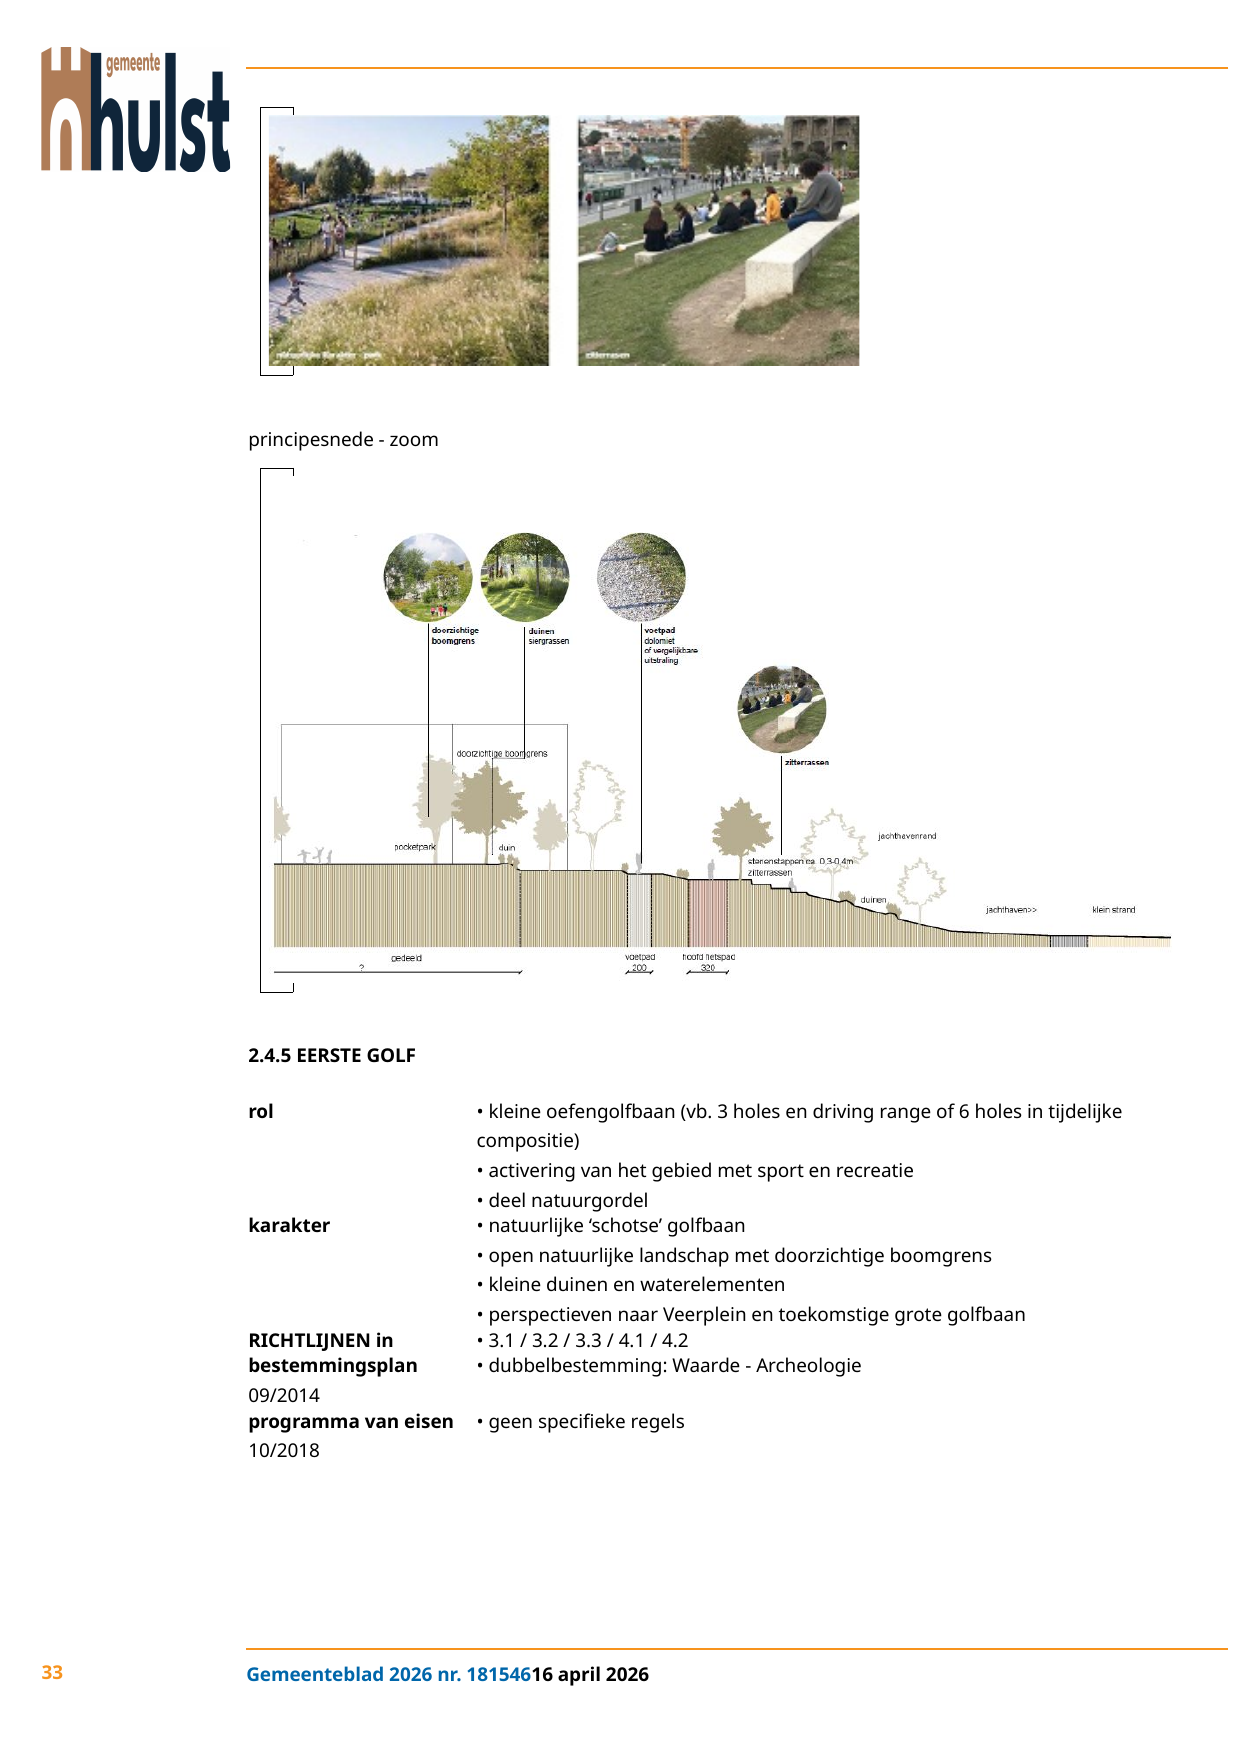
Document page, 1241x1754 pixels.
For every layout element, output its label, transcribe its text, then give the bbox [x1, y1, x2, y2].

table_header • kleine oefengolfbaan (vb. 3 holes en driving range of 6 holes in tijdelijke compositie) • activering van het gebied met sport en recreatie • deel natuurgordel [476, 1098, 1152, 1212]
table_cell programma van eisen 10/2018 [248, 1408, 476, 1463]
text principesnede - zoom [248, 426, 1152, 452]
table_cell karakter [248, 1213, 476, 1327]
table_cell • geen specifieke regels [476, 1408, 1152, 1463]
text 2.4.5 EERSTE GOLF [248, 1043, 1152, 1068]
table_cell • natuurlijke ‘schotse’ golfbaan • open natuurlijke landschap met doorzichtige boomgrens • kleine duinen en waterelementen • perspectieven naar Veerplein en toekomstige grote golfbaan [476, 1213, 1152, 1327]
picture [268, 115, 860, 366]
picture [268, 476, 1173, 983]
picture [41, 47, 231, 172]
table_header rol [248, 1098, 476, 1212]
table_cell RICHTLIJNEN in [248, 1327, 476, 1353]
table_cell bestemmingsplan 09/2014 [248, 1353, 476, 1408]
table_cell • dubbelbestemming: Waarde - Archeologie [476, 1353, 1152, 1408]
table_cell • 3.1 / 3.2 / 3.3 / 4.1 / 4.2 [476, 1327, 1152, 1353]
